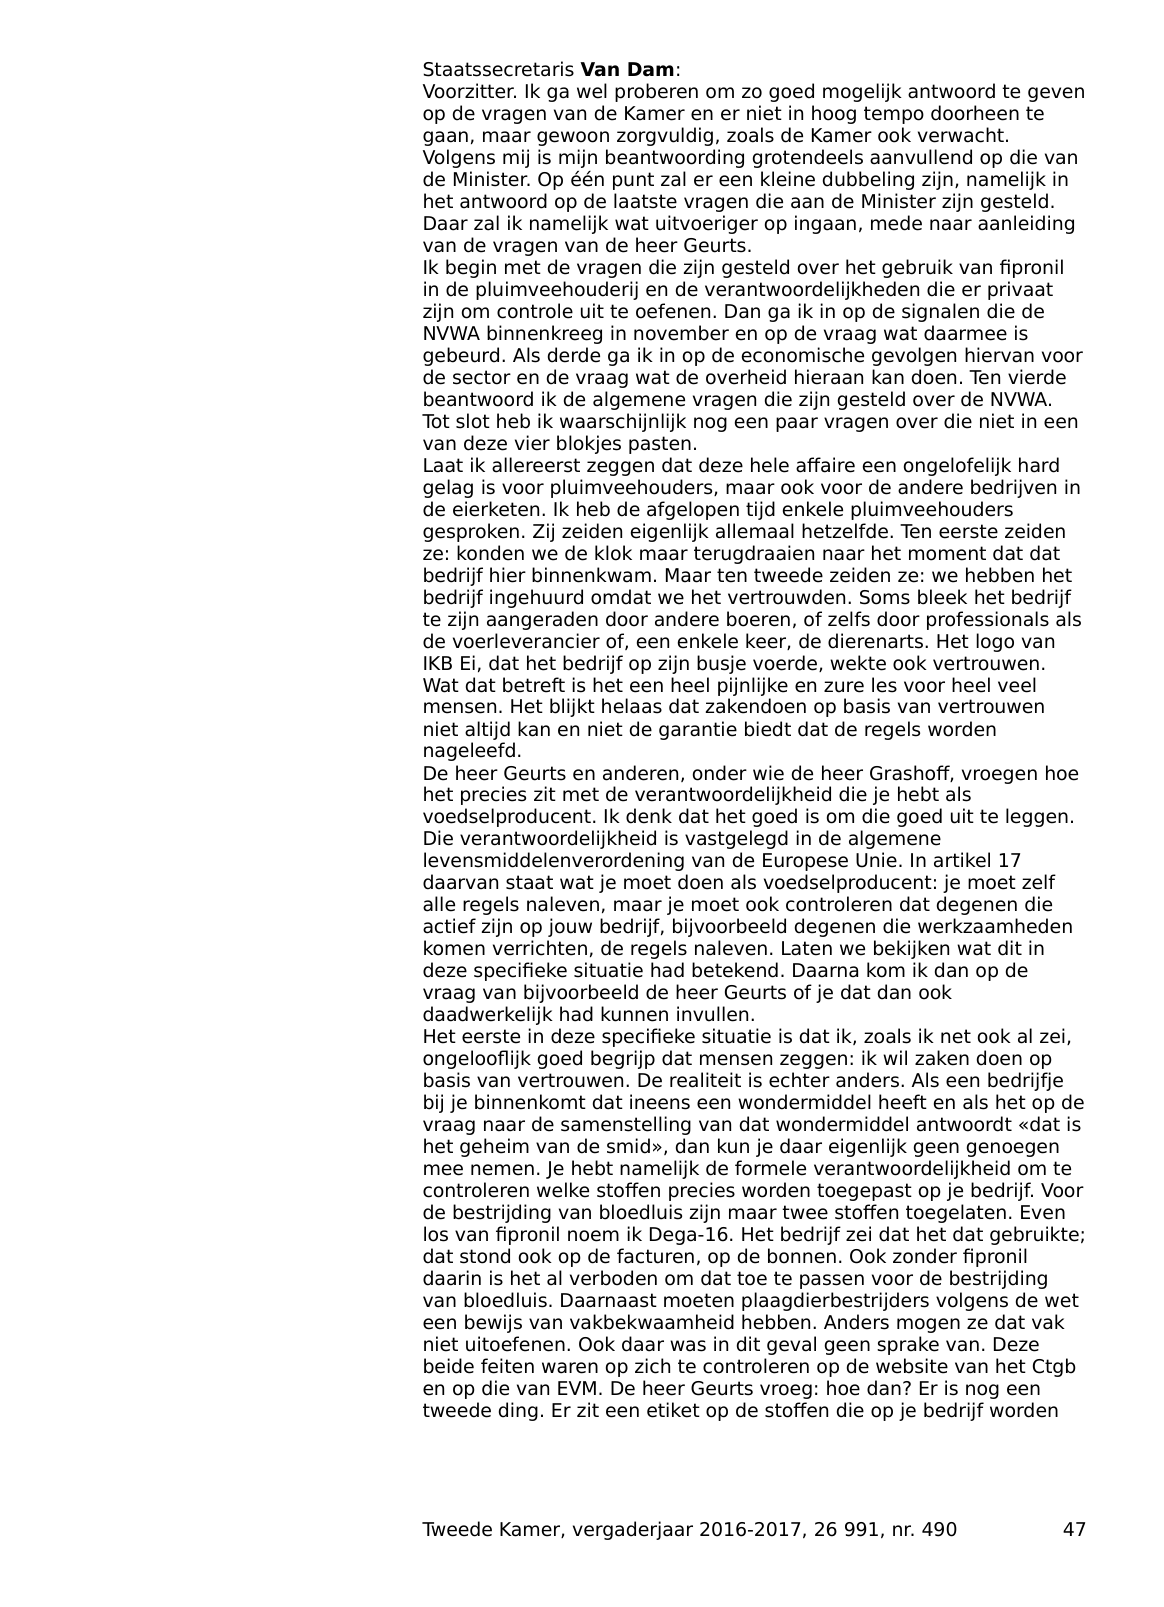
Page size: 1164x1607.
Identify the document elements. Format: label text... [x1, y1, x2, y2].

text De heer Geurts en anderen, onder wie de heer Grashoff, vroegen hoe het precies zit met de verantwoordelijkheid die je hebt als voedselproducent. Ik denk dat het goed is om die goed uit te leggen. Die verantwoordelijkheid is vastgelegd in de algemene levensmiddelenverordening van de Europese Unie. In artikel 17 daarvan staat wat je moet doen als voedselproducent: je moet zelf alle regels naleven, maar je moet ook controleren dat degenen die actief zijn op jouw bedrijf, bijvoorbeeld degenen die werkzaamheden komen verrichten, de regels naleven. Laten we bekijken wat dit in deze specifieke situatie had betekend. Daarna kom ik dan op de vraag van bijvoorbeeld de heer Geurts of je dat dan ook daadwerkelijk had kunnen invullen. [422, 762, 1087, 1026]
text Voorzitter. Ik ga wel proberen om zo goed mogelijk antwoord te geven op de vragen van de Kamer en er niet in hoog tempo doorheen te gaan, maar gewoon zorgvuldig, zoals de Kamer ook verwacht. Volgens mij is mijn beantwoording grotendeels aanvullend op die van de Minister. Op één punt zal er een kleine dubbeling zijn, namelijk in het antwoord op de laatste vragen die aan de Minister zijn gesteld. Daar zal ik namelijk wat uitvoeriger op ingaan, mede naar aanleiding van de vragen van de heer Geurts. [422, 81, 1087, 257]
text Ik begin met de vragen die zijn gesteld over het gebruik van fipronil in de pluimveehouderij en de verantwoordelijkheden die er privaat zijn om controle uit te oefenen. Dan ga ik in op de signalen die de NVWA binnenkreeg in november en op de vraag wat daarmee is gebeurd. Als derde ga ik in op de economische gevolgen hiervan voor de sector en de vraag wat de overheid hieraan kan doen. Ten vierde beantwoord ik de algemene vragen die zijn gesteld over de NVWA. Tot slot heb ik waarschijnlijk nog een paar vragen over die niet in een van deze vier blokjes pasten. [422, 257, 1087, 455]
text Staatssecretaris Van Dam: [422, 59, 1087, 81]
text Laat ik allereerst zeggen dat deze hele affaire een ongelofelijk hard gelag is voor pluimveehouders, maar ook voor de andere bedrijven in de eierketen. Ik heb de afgelopen tijd enkele pluimveehouders gesproken. Zij zeiden eigenlijk allemaal hetzelfde. Ten eerste zeiden ze: konden we de klok maar terugdraaien naar het moment dat dat bedrijf hier binnenkwam. Maar ten tweede zeiden ze: we hebben het bedrijf ingehuurd omdat we het vertrouwden. Soms bleek het bedrijf te zijn aangeraden door andere boeren, of zelfs door professionals als de voerleverancier of, een enkele keer, de dierenarts. Het logo van IKB Ei, dat het bedrijf op zijn busje voerde, wekte ook vertrouwen. Wat dat betreft is het een heel pijnlijke en zure les voor heel veel mensen. Het blijkt helaas dat zakendoen op basis van vertrouwen niet altijd kan en niet de garantie biedt dat de regels worden nageleefd. [422, 455, 1087, 762]
text Het eerste in deze specifieke situatie is dat ik, zoals ik net ook al zei, ongelooflijk goed begrijp dat mensen zeggen: ik wil zaken doen op basis van vertrouwen. De realiteit is echter anders. Als een bedrijfje bij je binnenkomt dat ineens een wondermiddel heeft en als het op de vraag naar de samenstelling van dat wondermiddel antwoordt «dat is het geheim van de smid», dan kun je daar eigenlijk geen genoegen mee nemen. Je hebt namelijk de formele verantwoordelijkheid om te controleren welke stoffen precies worden toegepast op je bedrijf. Voor de bestrijding van bloedluis zijn maar twee stoffen toegelaten. Even los van fipronil noem ik Dega-16. Het bedrijf zei dat het dat gebruikte; dat stond ook op de facturen, op de bonnen. Ook zonder fipronil daarin is het al verboden om dat toe te passen voor de bestrijding van bloedluis. Daarnaast moeten plaagdierbestrijders volgens de wet een bewijs van vakbekwaamheid hebben. Anders mogen ze dat vak niet uitoefenen. Ook daar was in dit geval geen sprake van. Deze beide feiten waren op zich te controleren op de website van het Ctgb en op die van EVM. De heer Geurts vroeg: hoe dan? Er is nog een tweede ding. Er zit een etiket op de stoffen die op je bedrijf worden [422, 1026, 1087, 1422]
